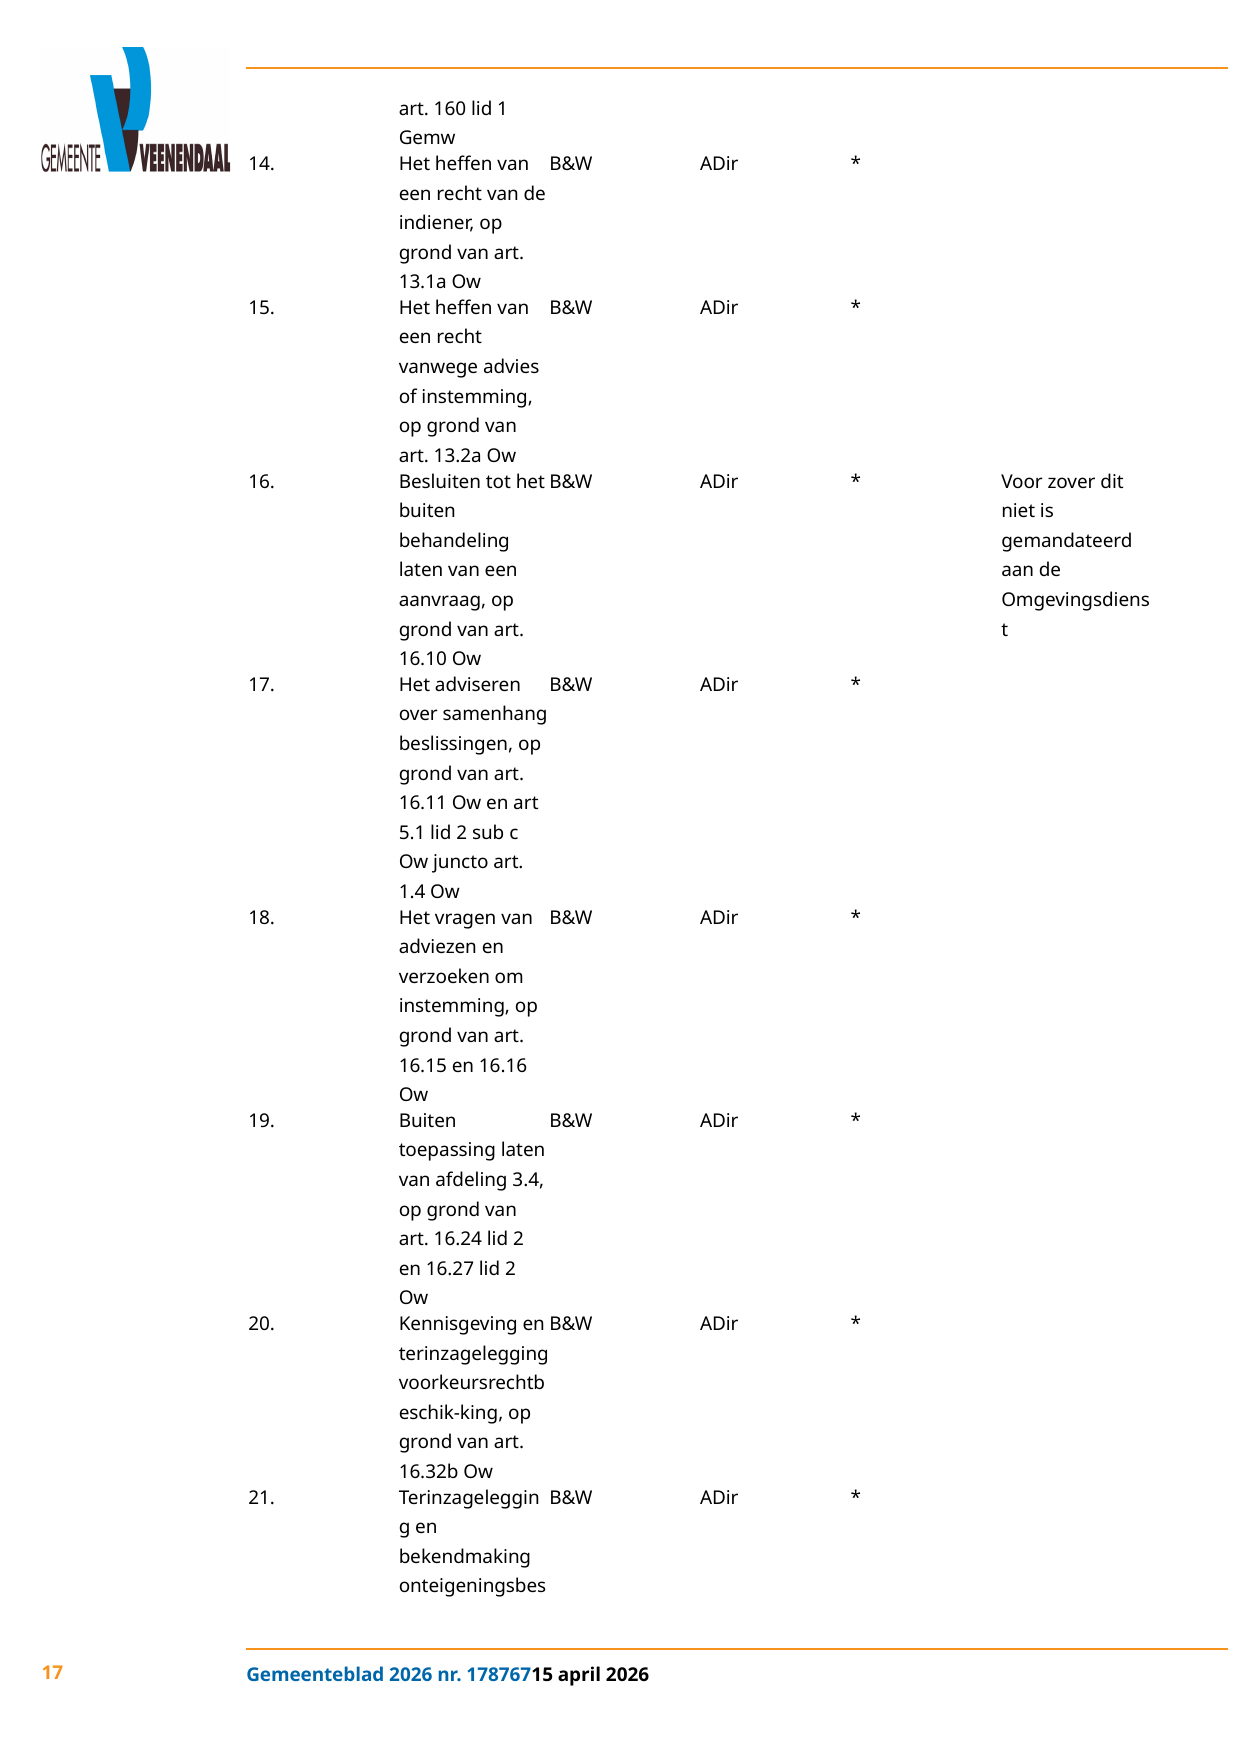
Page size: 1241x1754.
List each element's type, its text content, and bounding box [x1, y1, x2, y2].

table_cell * [850, 1310, 1001, 1484]
table_cell [1001, 1310, 1152, 1484]
table_cell ADir [700, 468, 850, 671]
table_cell [1001, 150, 1152, 294]
table_cell 18. [248, 904, 398, 1107]
table_cell 14. [248, 150, 398, 294]
table_cell [549, 95, 700, 150]
table_cell [1001, 671, 1152, 904]
table_cell B&W [549, 294, 700, 468]
table_cell ADir [700, 1107, 850, 1310]
table_cell Het vragen van adviezen en verzoeken om instemming, op grond van art. 16.15 en 16.16 Ow [399, 904, 549, 1107]
table_cell B&W [549, 1107, 700, 1310]
table_cell * [850, 1107, 1001, 1310]
table_cell * [850, 671, 1001, 904]
table_cell * [850, 150, 1001, 294]
table_cell Buiten toepassing laten van afdeling 3.4, op grond van art. 16.24 lid 2 en 16.27 lid 2 Ow [399, 1107, 549, 1310]
table_cell ADir [700, 1310, 850, 1484]
table_cell art. 160 lid 1 Gemw [399, 95, 549, 150]
table_cell Het heffen van een recht van de indiener, op grond van art. 13.1a Ow [399, 150, 549, 294]
table_cell [700, 95, 850, 150]
table_cell [248, 95, 398, 150]
table_cell * [850, 1484, 1001, 1598]
table_cell Terinzagelegging en bekendmaking onteigeningsbes [399, 1484, 549, 1598]
table_cell * [850, 468, 1001, 671]
table_cell B&W [549, 1310, 700, 1484]
table_cell [1001, 294, 1152, 468]
table_cell [1001, 1107, 1152, 1310]
table_cell [1001, 1484, 1152, 1598]
table_cell ADir [700, 904, 850, 1107]
table_cell ADir [700, 1484, 850, 1598]
table_cell ADir [700, 150, 850, 294]
table_cell 19. [248, 1107, 398, 1310]
table_cell Kennisgeving en terinzagelegging voorkeursrechtbeschik-king, op grond van art. 16.32b Ow [399, 1310, 549, 1484]
table_cell 15. [248, 294, 398, 468]
table_cell 20. [248, 1310, 398, 1484]
table_cell Voor zover dit niet is gemandateerd aan de Omgevingsdienst [1001, 468, 1152, 671]
table_cell * [850, 904, 1001, 1107]
table_cell 16. [248, 468, 398, 671]
table_cell * [850, 294, 1001, 468]
table_cell ADir [700, 671, 850, 904]
table_cell [1001, 904, 1152, 1107]
table_cell B&W [549, 904, 700, 1107]
table_cell 21. [248, 1484, 398, 1598]
table_cell B&W [549, 150, 700, 294]
table_cell 17. [248, 671, 398, 904]
table_cell Het heffen van een recht vanwege advies of instemming, op grond van art. 13.2a Ow [399, 294, 549, 468]
table_cell ADir [700, 294, 850, 468]
table_cell [1001, 95, 1152, 150]
table_cell [850, 95, 1001, 150]
table_cell B&W [549, 671, 700, 904]
table_cell Besluiten tot het buiten behandeling laten van een aanvraag, op grond van art. 16.10 Ow [399, 468, 549, 671]
table_cell Het adviseren over samenhang beslissingen, op grond van art. 16.11 Ow en art 5.1 lid 2 sub c Ow juncto art. 1.4 Ow [399, 671, 549, 904]
table_cell B&W [549, 468, 700, 671]
picture [41, 47, 130, 172]
table_cell B&W [549, 1484, 700, 1598]
picture [123, 47, 231, 172]
